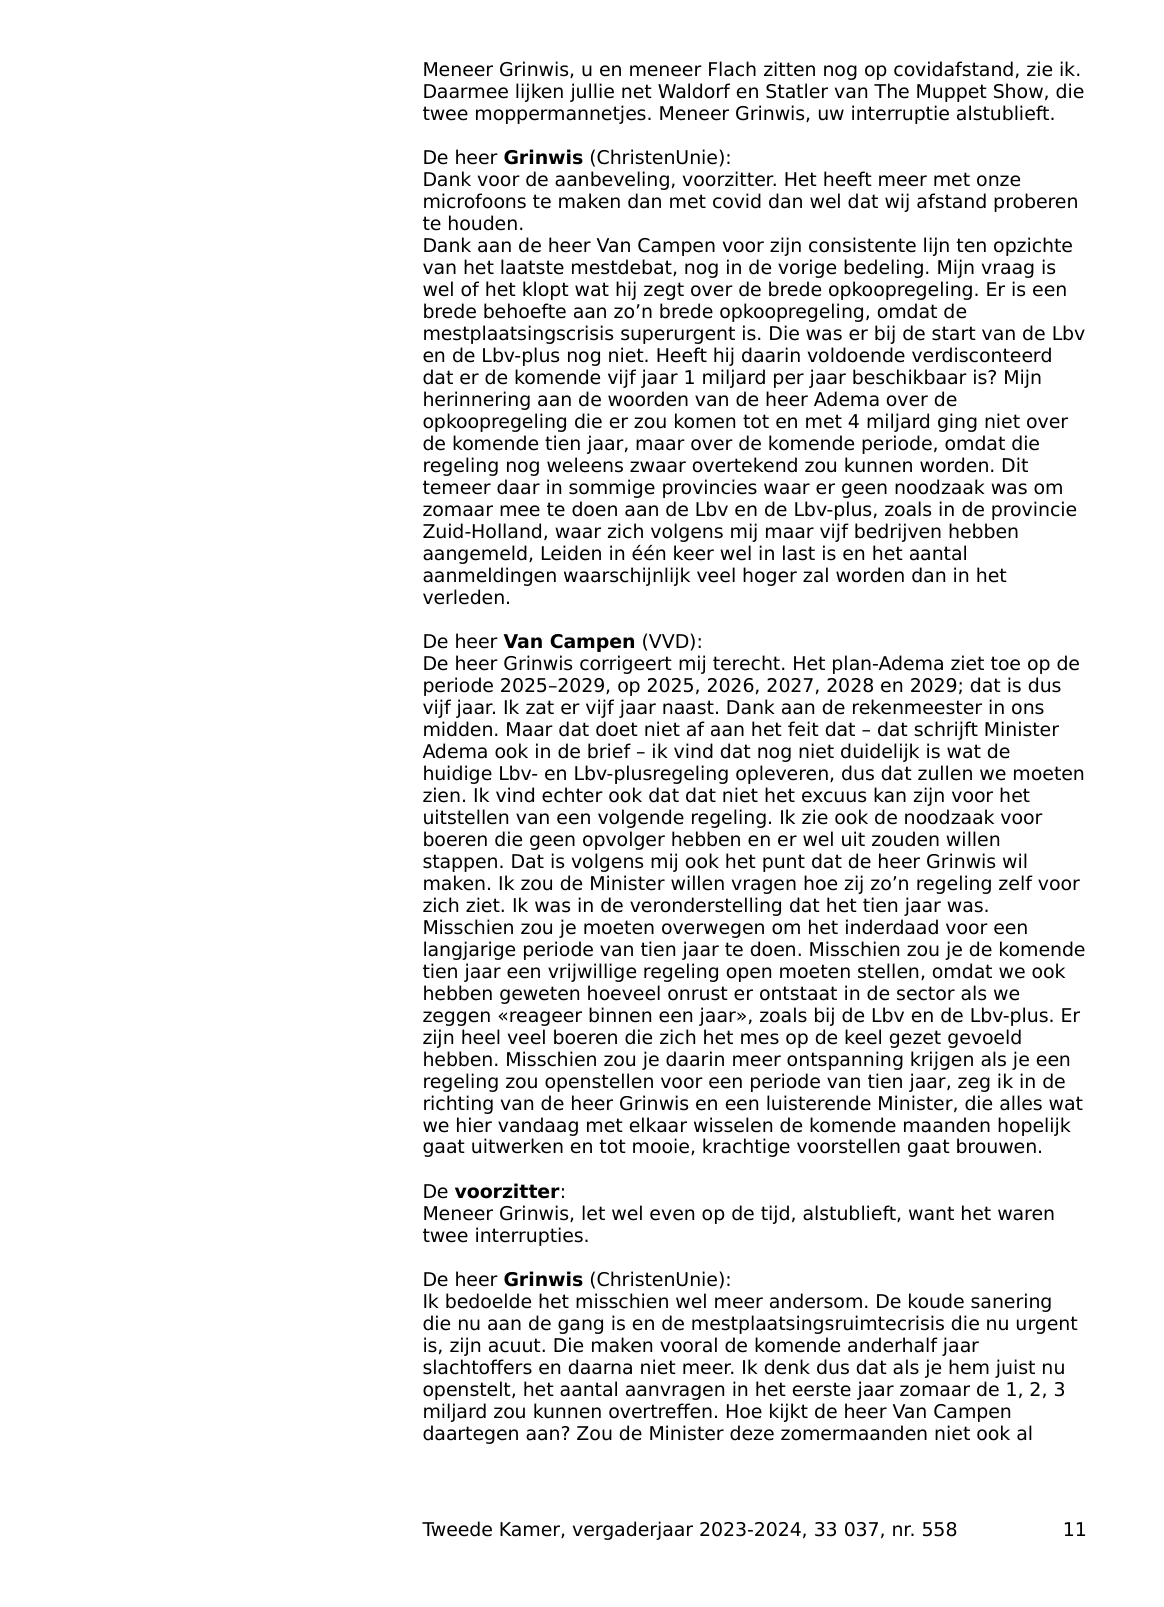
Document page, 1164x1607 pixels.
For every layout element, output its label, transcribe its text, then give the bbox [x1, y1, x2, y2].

text De heer Grinwis (ChristenUnie): [422, 147, 1087, 169]
text De heer Grinwis (ChristenUnie): [422, 1269, 1087, 1291]
text Ik bedoelde het misschien wel meer andersom. De koude sanering die nu aan de gang is en de mestplaatsingsruimtecrisis die nu urgent is, zijn acuut. Die maken vooral de komende anderhalf jaar slachtoffers en daarna niet meer. Ik denk dus dat als je hem juist nu openstelt, het aantal aanvragen in het eerste jaar zomaar de 1, 2, 3 miljard zou kunnen overtreffen. Hoe kijkt de heer Van Campen daartegen aan? Zou de Minister deze zomermaanden niet ook al [422, 1291, 1087, 1444]
text De heer Van Campen (VVD): [422, 631, 1087, 653]
text Dank aan de heer Van Campen voor zijn consistente lijn ten opzichte van het laatste mestdebat, nog in de vorige bedeling. Mijn vraag is wel of het klopt wat hij zegt over de brede opkoopregeling. Er is een brede behoefte aan zo’n brede opkoopregeling, omdat de mestplaatsingscrisis superurgent is. Die was er bij de start van de Lbv en de Lbv-plus nog niet. Heeft hij daarin voldoende verdisconteerd dat er de komende vijf jaar 1 miljard per jaar beschikbaar is? Mijn herinnering aan de woorden van de heer Adema over de opkoopregeling die er zou komen tot en met 4 miljard ging niet over de komende tien jaar, maar over de komende periode, omdat die regeling nog weleens zwaar overtekend zou kunnen worden. Dit temeer daar in sommige provincies waar er geen noodzaak was om zomaar mee te doen aan de Lbv en de Lbv-plus, zoals in de provincie Zuid-Holland, waar zich volgens mij maar vijf bedrijven hebben aangemeld, Leiden in één keer wel in last is en het aantal aanmeldingen waarschijnlijk veel hoger zal worden dan in het verleden. [422, 235, 1087, 609]
text De heer Grinwis corrigeert mij terecht. Het plan-Adema ziet toe op de periode 2025–2029, op 2025, 2026, 2027, 2028 en 2029; dat is dus vijf jaar. Ik zat er vijf jaar naast. Dank aan de rekenmeester in ons midden. Maar dat doet niet af aan het feit dat – dat schrijft Minister Adema ook in de brief – ik vind dat nog niet duidelijk is wat de huidige Lbv- en Lbv-plusregeling opleveren, dus dat zullen we moeten zien. Ik vind echter ook dat dat niet het excuus kan zijn voor het uitstellen van een volgende regeling. Ik zie ook de noodzaak voor boeren die geen opvolger hebben en er wel uit zouden willen stappen. Dat is volgens mij ook het punt dat de heer Grinwis wil maken. Ik zou de Minister willen vragen hoe zij zo’n regeling zelf voor zich ziet. Ik was in de veronderstelling dat het tien jaar was. Misschien zou je moeten overwegen om het inderdaad voor een langjarige periode van tien jaar te doen. Misschien zou je de komende tien jaar een vrijwillige regeling open moeten stellen, omdat we ook hebben geweten hoeveel onrust er ontstaat in de sector als we zeggen «reageer binnen een jaar», zoals bij de Lbv en de Lbv-plus. Er zijn heel veel boeren die zich het mes op de keel gezet gevoeld hebben. Misschien zou je daarin meer ontspanning krijgen als je een regeling zou openstellen voor een periode van tien jaar, zeg ik in de richting van de heer Grinwis en een luisterende Minister, die alles wat we hier vandaag met elkaar wisselen de komende maanden hopelijk gaat uitwerken en tot mooie, krachtige voorstellen gaat brouwen. [422, 653, 1087, 1158]
text Dank voor de aanbeveling, voorzitter. Het heeft meer met onze microfoons te maken dan met covid dan wel dat wij afstand proberen te houden. [422, 169, 1087, 235]
text Meneer Grinwis, let wel even op de tijd, alstublieft, want het waren twee interrupties. [422, 1203, 1087, 1247]
text De voorzitter: [422, 1181, 1087, 1203]
text Meneer Grinwis, u en meneer Flach zitten nog op covidafstand, zie ik. Daarmee lijken jullie net Waldorf en Statler van The Muppet Show, die twee moppermannetjes. Meneer Grinwis, uw interruptie alstublieft. [422, 59, 1087, 125]
